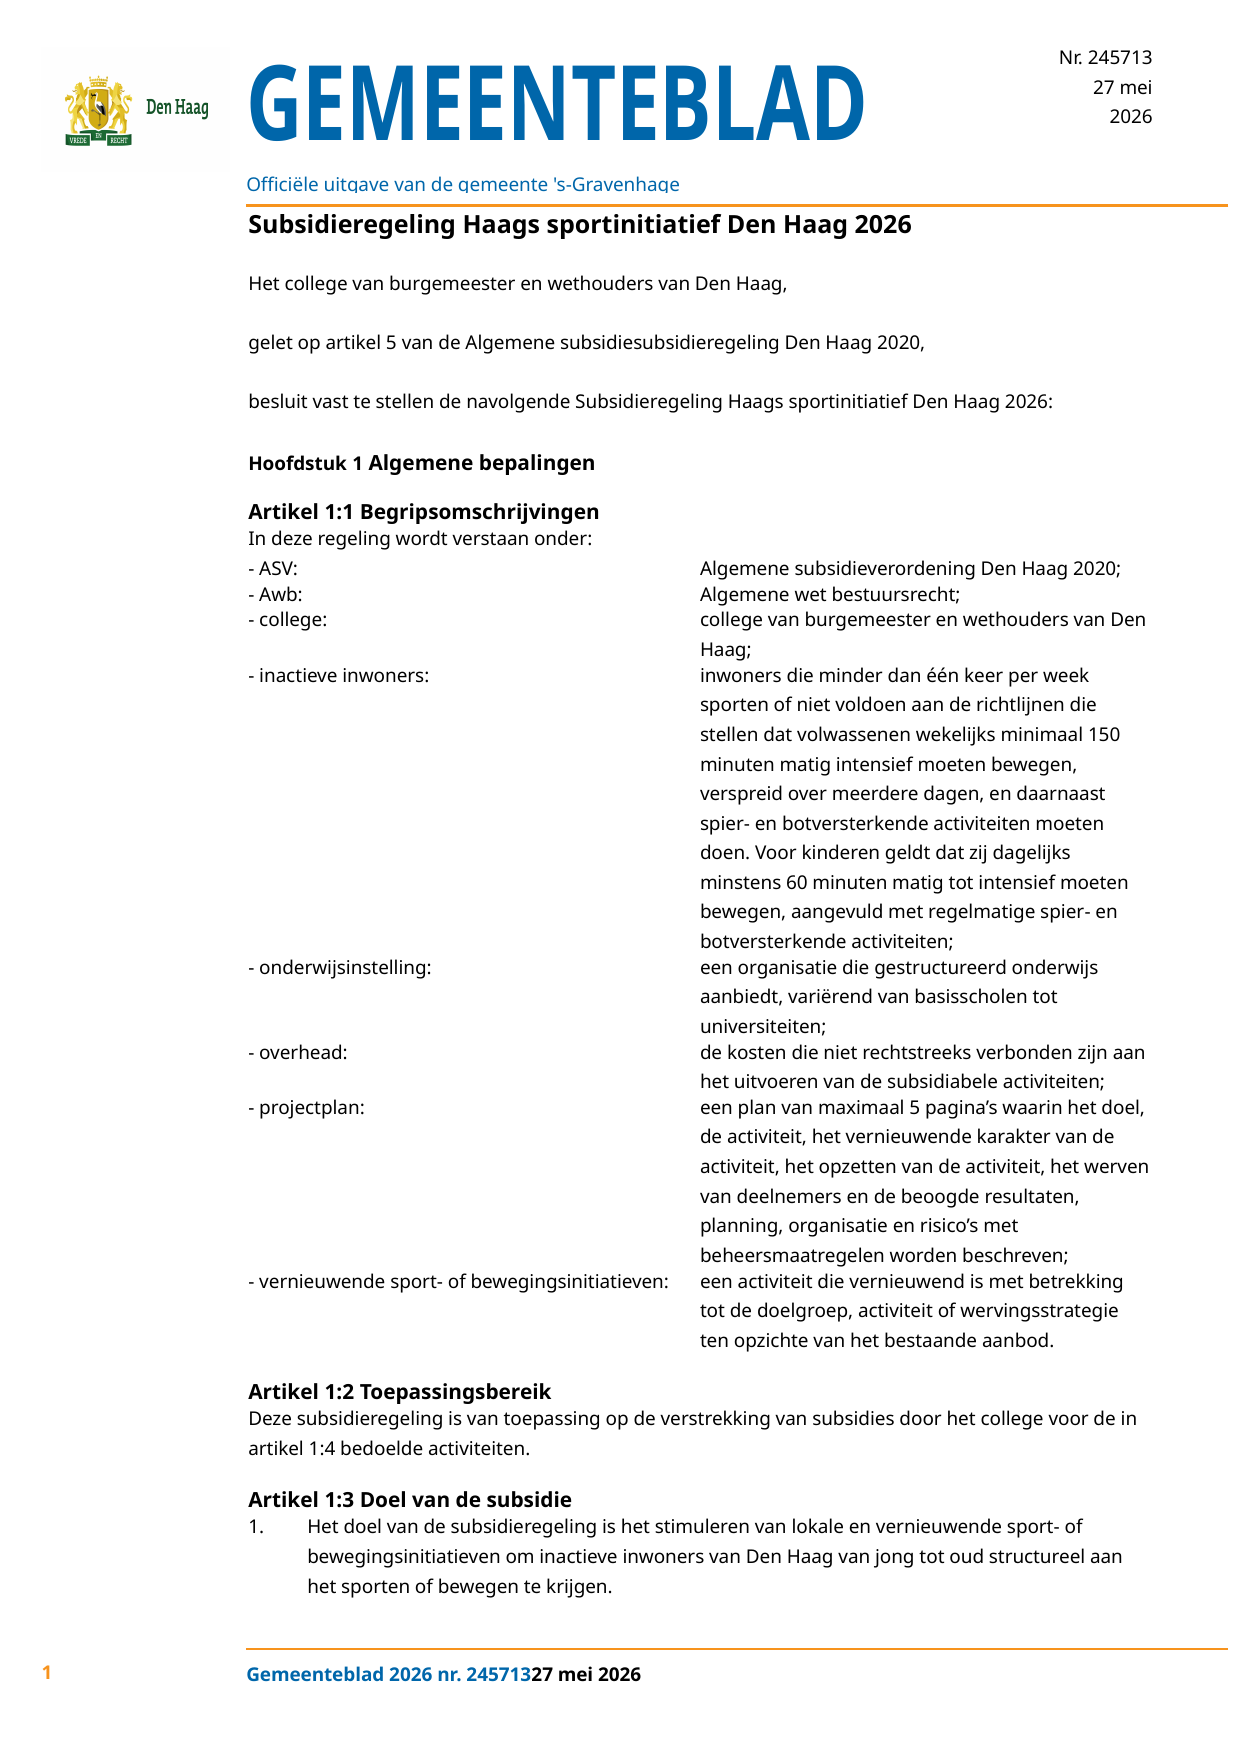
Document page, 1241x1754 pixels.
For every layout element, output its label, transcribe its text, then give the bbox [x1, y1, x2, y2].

text Hoofdstuk 1 Algemene bepalingen [248, 448, 1152, 476]
text Artikel 1:2 Toepassingsbereik [248, 1377, 1152, 1405]
table_cell een activiteit die vernieuwend is met betrekking tot de doelgroep, activiteit of wervingsstrategie ten opzichte van het bestaande aanbod. [700, 1268, 1152, 1353]
table_cell - overhead: [248, 1039, 700, 1094]
text In deze regeling wordt verstaan onder: [248, 526, 1152, 551]
table_cell college van burgemeester en wethouders van Den Haag; [700, 607, 1152, 662]
table_cell - onderwijsinstelling: [248, 954, 700, 1039]
table_cell inwoners die minder dan één keer per week sporten of niet voldoen aan de richtlijnen die stellen dat volwassenen wekelijks minimaal 150 minuten matig intensief moeten bewegen, verspreid over meerdere dagen, en daarnaast spier‑ en botversterkende activiteiten moeten doen. Voor kinderen geldt dat zij dagelijks minstens 60 minuten matig tot intensief moeten bewegen, aangevuld met regelmatige spier‑ en botversterkende activiteiten; [700, 662, 1152, 954]
text Artikel 1:3 Doel van de subsidie [248, 1485, 1152, 1514]
text gelet op artikel 5 van de Algemene subsidiesubsidieregeling Den Haag 2020, [248, 329, 1152, 355]
table_cell Algemene wet bestuursrecht; [700, 581, 1152, 607]
text Deze subsidieregeling is van toepassing op de verstrekking van subsidies door het college voor de in artikel 1:4 bedoelde activiteiten. [248, 1405, 1152, 1461]
table_cell een organisatie die gestructureerd onderwijs aanbiedt, variërend van basisscholen tot universiteiten; [700, 954, 1152, 1039]
text besluit vast te stellen de navolgende Subsidieregeling Haags sportinitiatief Den Haag 2026: [248, 389, 1152, 414]
table_cell - Awb: [248, 581, 700, 607]
table_cell de kosten die niet rechtstreeks verbonden zijn aan het uitvoeren van de subsidiabele activiteiten; [700, 1039, 1152, 1094]
table_header - ASV: [248, 555, 700, 581]
picture [41, 47, 231, 172]
table_cell - vernieuwende sport- of bewegingsinitiatieven: [248, 1268, 700, 1353]
table_cell - inactieve inwoners: [248, 662, 700, 954]
table_cell een plan van maximaal 5 pagina’s waarin het doel, de activiteit, het vernieuwende karakter van de activiteit, het opzetten van de activiteit, het werven van deelnemers en de beoogde resultaten, planning, organisatie en risico’s met beheersmaatregelen worden beschreven; [700, 1094, 1152, 1268]
list Het doel van de subsidieregeling is het stimuleren van lokale en vernieuwende sport- of bewegingsinitiatieven om inactieve inwoners van Den Haag van jong tot oud structureel aan het sporten of bewegen te krijgen. [248, 1514, 1152, 1598]
table_cell - projectplan: [248, 1094, 700, 1268]
text Artikel 1:1 Begripsomschrijvingen [248, 497, 1152, 526]
text Het college van burgemeester en wethouders van Den Haag, [248, 270, 1152, 296]
table_cell - college: [248, 607, 700, 662]
table_header Algemene subsidieverordening Den Haag 2020; [700, 555, 1152, 581]
text Subsidieregeling Haags sportinitiatief Den Haag 2026 [248, 207, 1152, 241]
